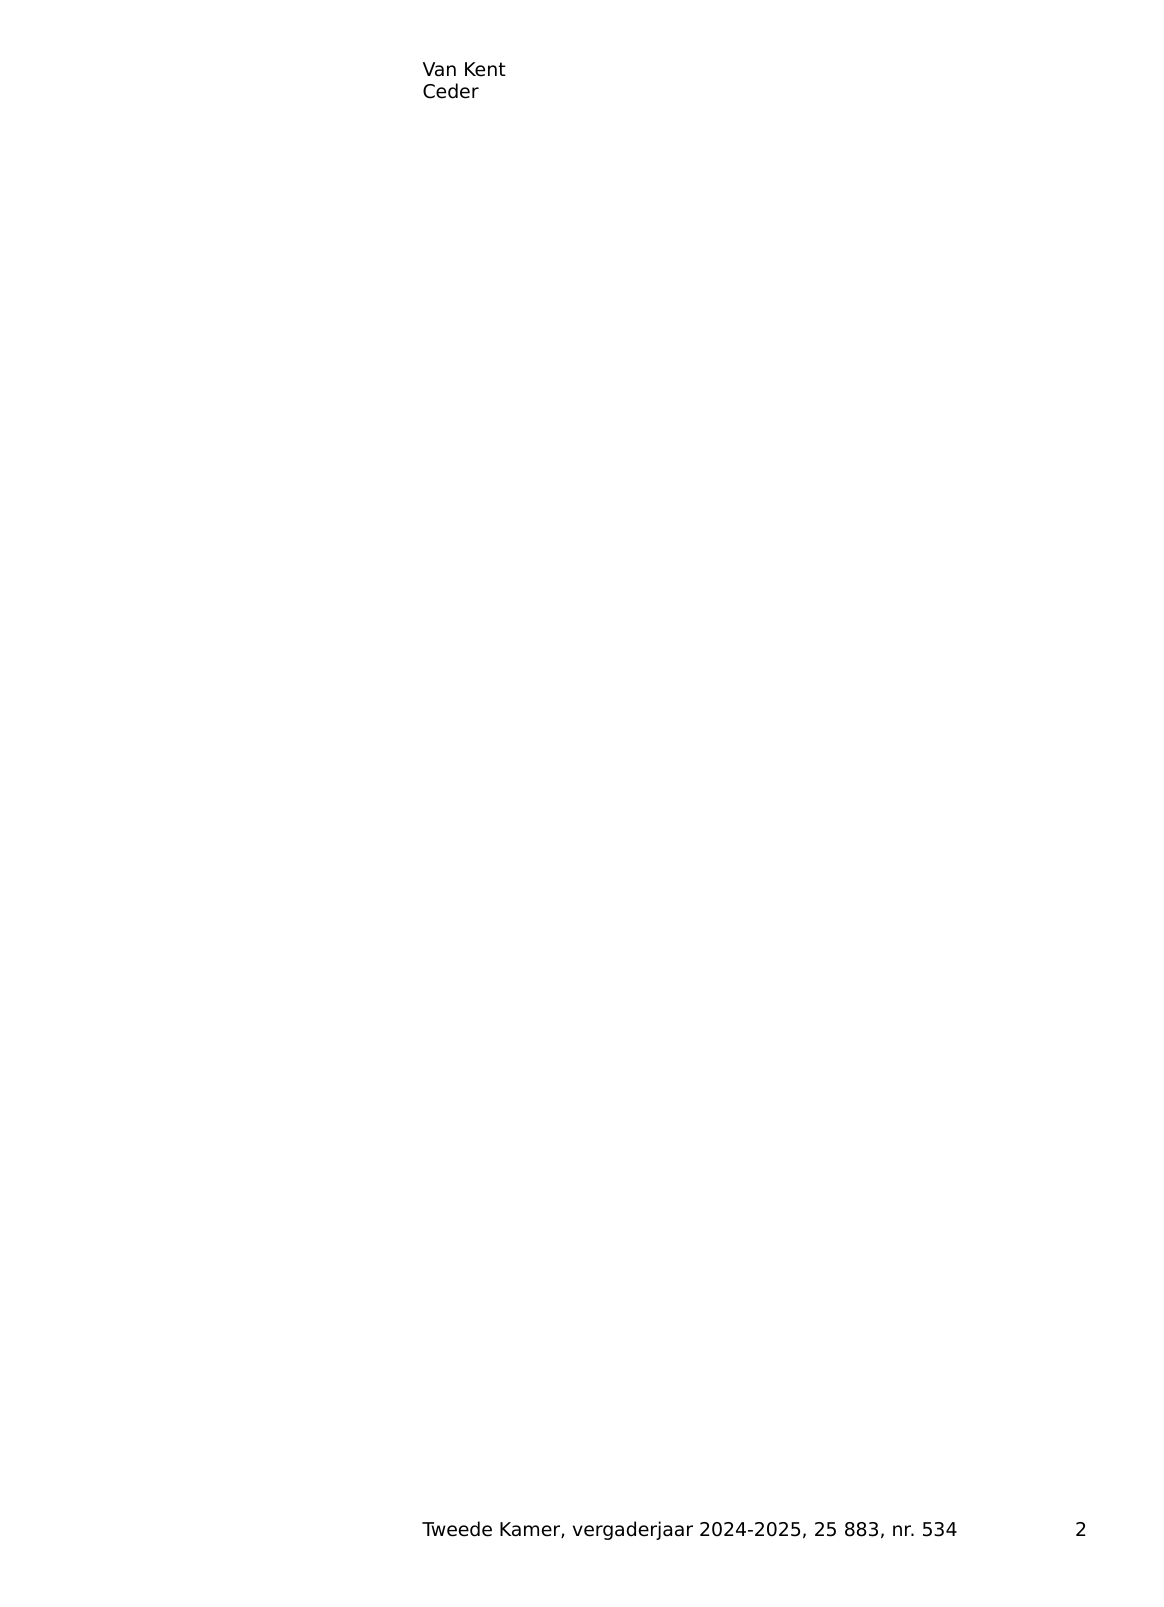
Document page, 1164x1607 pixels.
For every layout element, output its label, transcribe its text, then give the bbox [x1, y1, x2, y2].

text Ceder [422, 81, 1087, 103]
text Van Kent [422, 59, 1087, 81]
